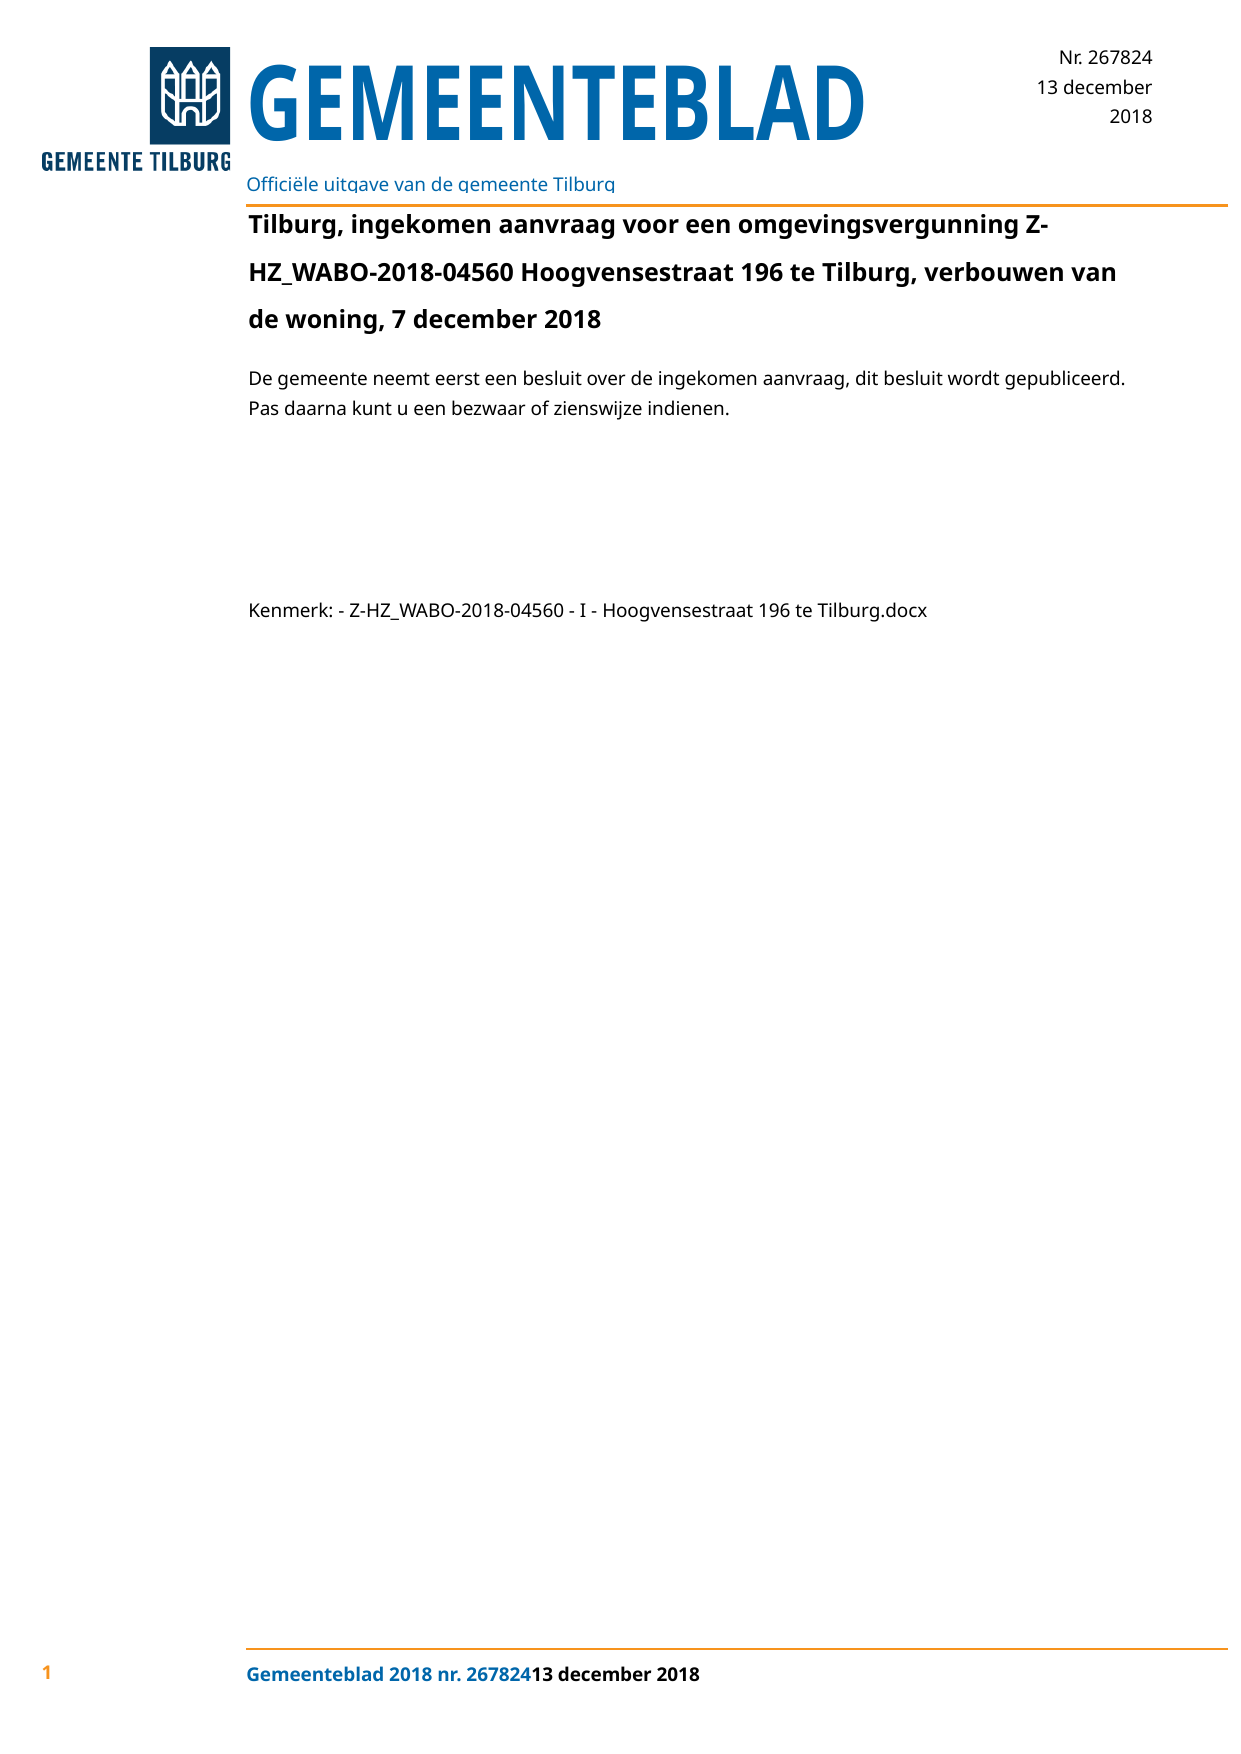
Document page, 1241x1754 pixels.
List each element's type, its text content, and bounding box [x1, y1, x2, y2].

text Tilburg, ingekomen aanvraag voor een omgevingsvergunning Z-HZ_WABO-2018-04560 Hoogvensestraat 196 te Tilburg, verbouwen van de woning, 7 december 2018 [248, 207, 1152, 336]
text Kenmerk: - Z-HZ_WABO-2018-04560 - I - Hoogvensestraat 196 te Tilburg.docx [248, 597, 1152, 622]
text De gemeente neemt eerst een besluit over de ingekomen aanvraag, dit besluit wordt gepubliceerd. Pas daarna kunt u een bezwaar of zienswijze indienen. [248, 366, 1152, 421]
picture [41, 47, 231, 172]
